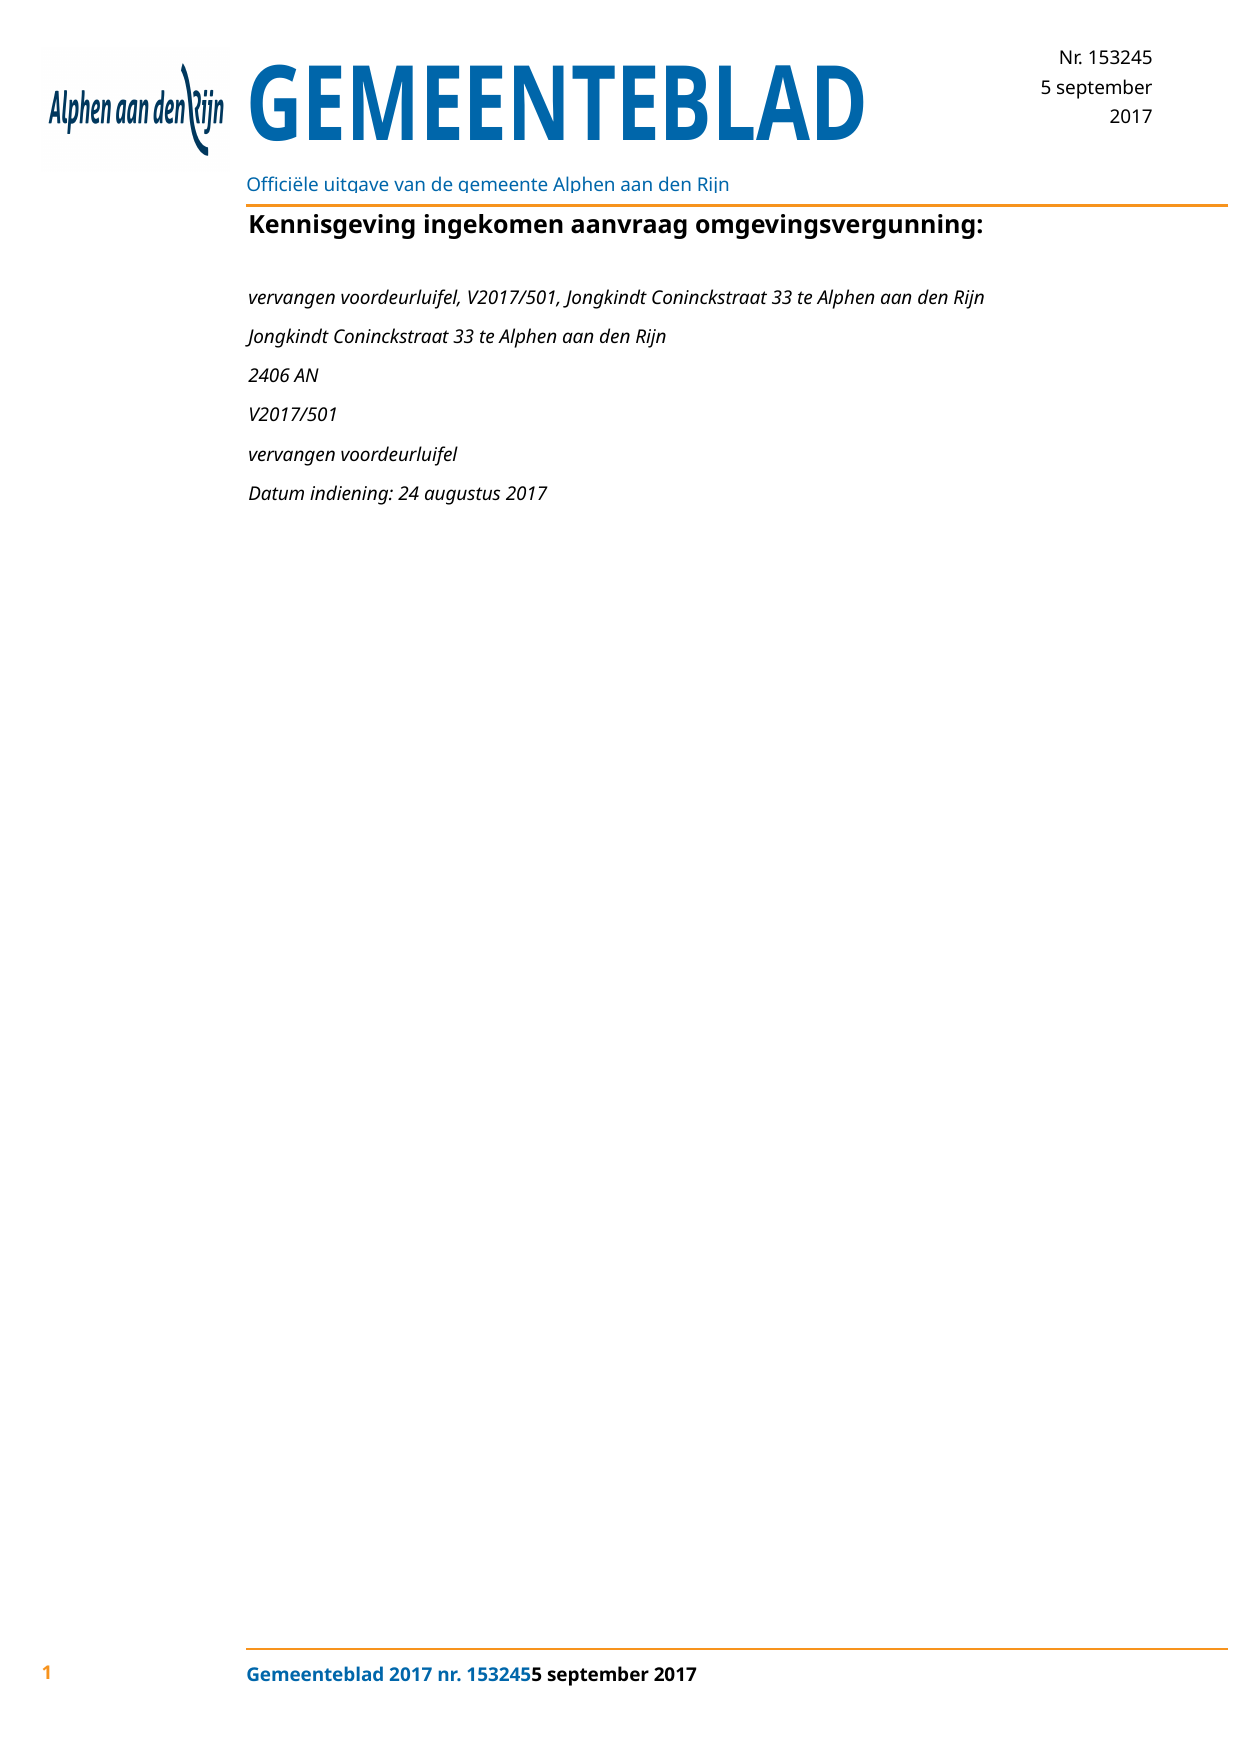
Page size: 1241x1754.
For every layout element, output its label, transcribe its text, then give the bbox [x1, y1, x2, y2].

picture [41, 47, 231, 172]
text V2017/501 [248, 402, 1152, 427]
text vervangen voordeurluifel [248, 441, 1152, 467]
text Jongkindt Coninckstraat 33 te Alphen aan den Rijn [248, 323, 1152, 349]
text 2406 AN [248, 362, 1152, 388]
text Datum indiening: 24 augustus 2017 [248, 480, 1152, 506]
text Kennisgeving ingekomen aanvraag omgevingsvergunning: [248, 207, 1152, 241]
text vervangen voordeurluifel, V2017/501, Jongkindt Coninckstraat 33 te Alphen aan den Rijn [248, 284, 1152, 309]
